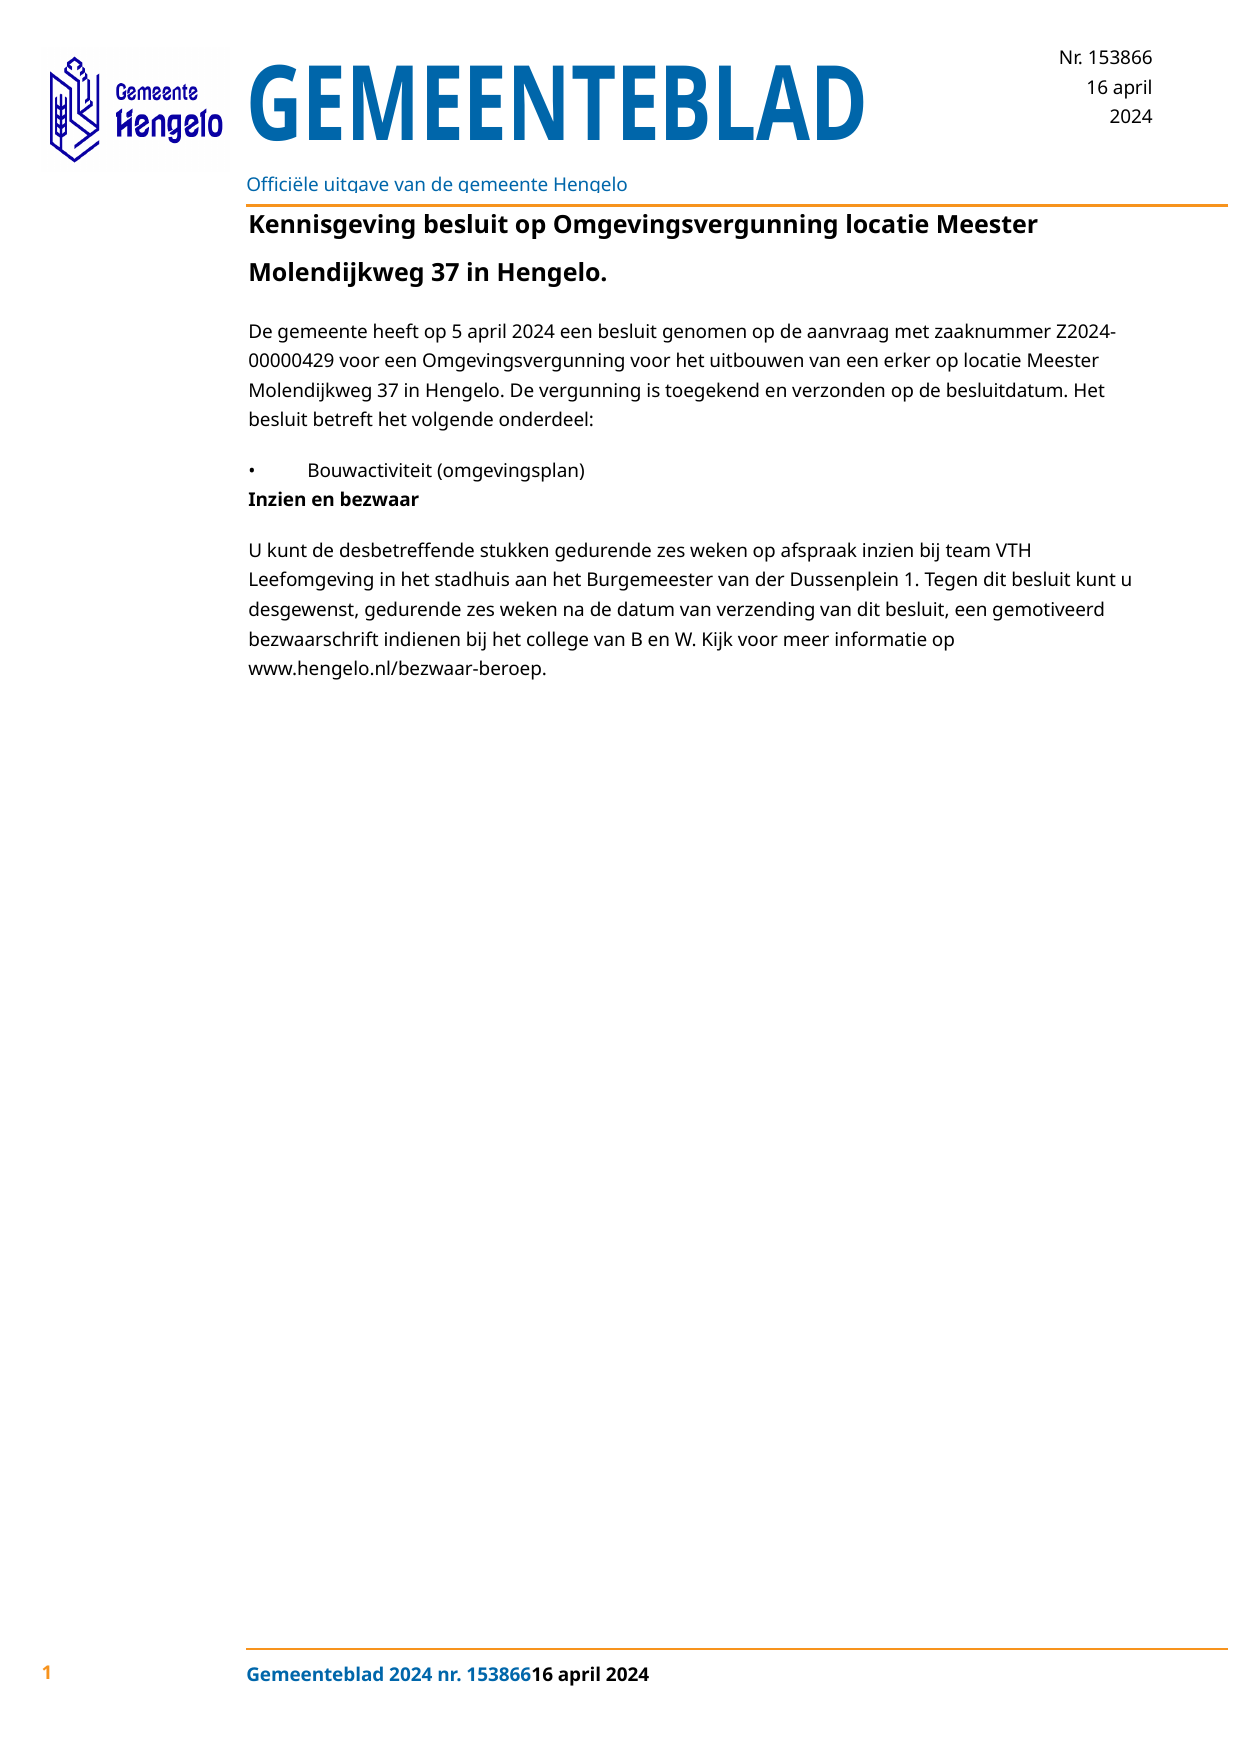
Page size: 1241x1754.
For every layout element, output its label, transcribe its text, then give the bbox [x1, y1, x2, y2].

list Bouwactiviteit (omgevingsplan) [248, 457, 1152, 483]
picture [41, 47, 231, 172]
text U kunt de desbetreffende stukken gedurende zes weken op afspraak inzien bij team VTH Leefomgeving in het stadhuis aan het Burgemeester van der Dussenplein 1. Tegen dit besluit kunt u desgewenst, gedurende zes weken na de datum van verzending van dit besluit, een gemotiveerd bezwaarschrift indienen bij het college van B en W. Kijk voor meer informatie op www.hengelo.nl/bezwaar-beroep. [248, 537, 1152, 681]
text De gemeente heeft op 5 april 2024 een besluit genomen op de aanvraag met zaaknummer Z2024-00000429 voor een Omgevingsvergunning voor het uitbouwen van een erker op locatie Meester Molendijkweg 37 in Hengelo. De vergunning is toegekend en verzonden op de besluitdatum. Het besluit betreft het volgende onderdeel: [248, 318, 1152, 432]
text Inzien en bezwaar [248, 487, 1152, 512]
text Kennisgeving besluit op Omgevingsvergunning locatie Meester Molendijkweg 37 in Hengelo. [248, 207, 1152, 288]
